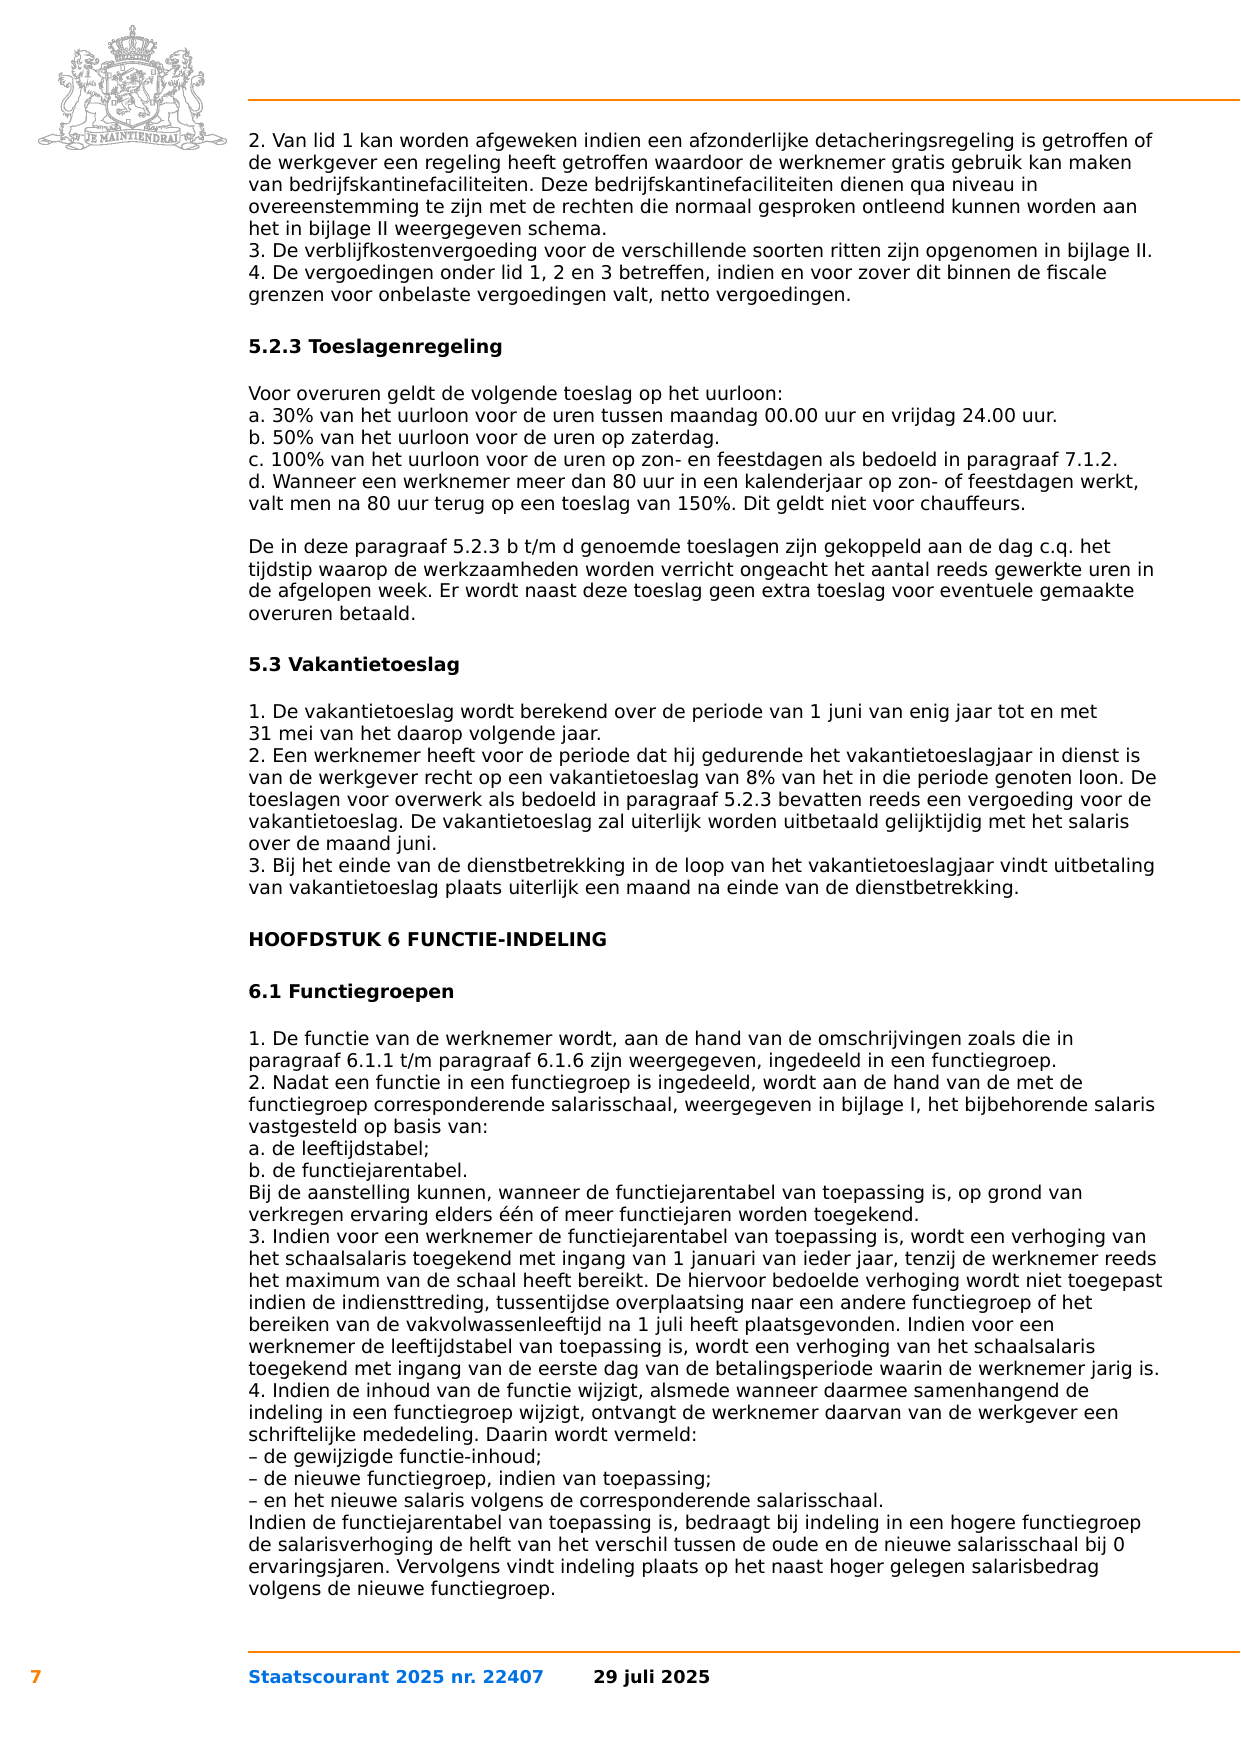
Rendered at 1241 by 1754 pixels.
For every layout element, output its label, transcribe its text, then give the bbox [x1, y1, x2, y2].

text 2. Nadat een functie in een functiegroep is ingedeeld, wordt aan de hand van de met de functiegroep corresponderende salarisschaal, weergegeven in bijlage I, het bijbehorende salaris vastgesteld op basis van: [248, 1072, 1163, 1138]
picture [38, 25, 227, 150]
text – en het nieuwe salaris volgens de corresponderende salarisschaal. [248, 1490, 1163, 1512]
text 4. Indien de inhoud van de functie wijzigt, alsmede wanneer daarmee samenhangend de indeling in een functiegroep wijzigt, ontvangt de werknemer daarvan van de werkgever een schriftelijke mededeling. Daarin wordt vermeld: [248, 1380, 1163, 1446]
text b. 50% van het uurloon voor de uren op zaterdag. [248, 427, 1163, 449]
text De in deze paragraaf 5.2.3 b t/m d genoemde toeslagen zijn gekoppeld aan de dag c.q. het tijdstip waarop de werkzaamheden worden verricht ongeacht het aantal reeds gewerkte uren in de afgelopen week. Er wordt naast deze toeslag geen extra toeslag voor eventuele gemaakte overuren betaald. [248, 536, 1163, 624]
text 2. Van lid 1 kan worden afgeweken indien een afzonderlijke detacheringsregeling is getroffen of de werkgever een regeling heeft getroffen waardoor de werknemer gratis gebruik kan maken van bedrijfskantinefaciliteiten. Deze bedrijfskantinefaciliteiten dienen qua niveau in overeenstemming te zijn met de rechten die normaal gesproken ontleend kunnen worden aan het in bijlage II weergegeven schema. [248, 130, 1163, 240]
subtitle 6.1 Functiegroepen [248, 981, 1163, 1003]
text 3. Bij het einde van de dienstbetrekking in de loop van het vakantietoeslagjaar vindt uitbetaling van vakantietoeslag plaats uiterlijk een maand na einde van de dienstbetrekking. [248, 855, 1163, 899]
subtitle 5.3 Vakantietoeslag [248, 654, 1163, 676]
text 1. De vakantietoeslag wordt berekend over de periode van 1 juni van enig jaar tot en met 31 mei van het daarop volgende jaar. [248, 701, 1163, 745]
text 3. De verblijfkostenvergoeding voor de verschillende soorten ritten zijn opgenomen in bijlage II. [248, 240, 1163, 262]
text Voor overuren geldt de volgende toeslag op het uurloon: [248, 383, 1163, 405]
text Indien de functiejarentabel van toepassing is, bedraagt bij indeling in een hogere functiegroep de salarisverhoging de helft van het verschil tussen de oude en de nieuwe salarisschaal bij 0 ervaringsjaren. Vervolgens vindt indeling plaats op het naast hoger gelegen salarisbedrag volgens de nieuwe functiegroep. [248, 1512, 1163, 1599]
text 4. De vergoedingen onder lid 1, 2 en 3 betreffen, indien en voor zover dit binnen de fiscale grenzen voor onbelaste vergoedingen valt, netto vergoedingen. [248, 262, 1163, 306]
text 2. Een werknemer heeft voor de periode dat hij gedurende het vakantietoeslagjaar in dienst is van de werkgever recht op een vakantietoeslag van 8% van het in die periode genoten loon. De toeslagen voor overwerk als bedoeld in paragraaf 5.2.3 bevatten reeds een vergoeding voor de vakantietoeslag. De vakantietoeslag zal uiterlijk worden uitbetaald gelijktijdig met het salaris over de maand juni. [248, 745, 1163, 855]
text Bij de aanstelling kunnen, wanneer de functiejarentabel van toepassing is, op grond van verkregen ervaring elders één of meer functiejaren worden toegekend. [248, 1182, 1163, 1226]
text – de gewijzigde functie-inhoud; [248, 1446, 1163, 1468]
subtitle 5.2.3 Toeslagenregeling [248, 336, 1163, 358]
text – de nieuwe functiegroep, indien van toepassing; [248, 1468, 1163, 1490]
text d. Wanneer een werknemer meer dan 80 uur in een kalenderjaar op zon- of feestdagen werkt, valt men na 80 uur terug op een toeslag van 150%. Dit geldt niet voor chauffeurs. [248, 471, 1163, 514]
text a. 30% van het uurloon voor de uren tussen maandag 00.00 uur en vrijdag 24.00 uur. [248, 405, 1163, 427]
text b. de functiejarentabel. [248, 1160, 1163, 1182]
text 3. Indien voor een werknemer de functiejarentabel van toepassing is, wordt een verhoging van het schaalsalaris toegekend met ingang van 1 januari van ieder jaar, tenzij de werknemer reeds het maximum van de schaal heeft bereikt. De hiervoor bedoelde verhoging wordt niet toegepast indien de indiensttreding, tussentijdse overplaatsing naar een andere functiegroep of het bereiken van de vakvolwassenleeftijd na 1 juli heeft plaatsgevonden. Indien voor een werknemer de leeftijdstabel van toepassing is, wordt een verhoging van het schaalsalaris toegekend met ingang van de eerste dag van de betalingsperiode waarin de werknemer jarig is. [248, 1226, 1163, 1380]
text 1. De functie van de werknemer wordt, aan de hand van de omschrijvingen zoals die in paragraaf 6.1.1 t/m paragraaf 6.1.6 zijn weergegeven, ingedeeld in een functiegroep. [248, 1028, 1163, 1072]
text a. de leeftijdstabel; [248, 1138, 1163, 1160]
text c. 100% van het uurloon voor de uren op zon- en feestdagen als bedoeld in paragraaf 7.1.2. [248, 449, 1163, 471]
subtitle HOOFDSTUK 6 FUNCTIE-INDELING [248, 929, 1163, 951]
